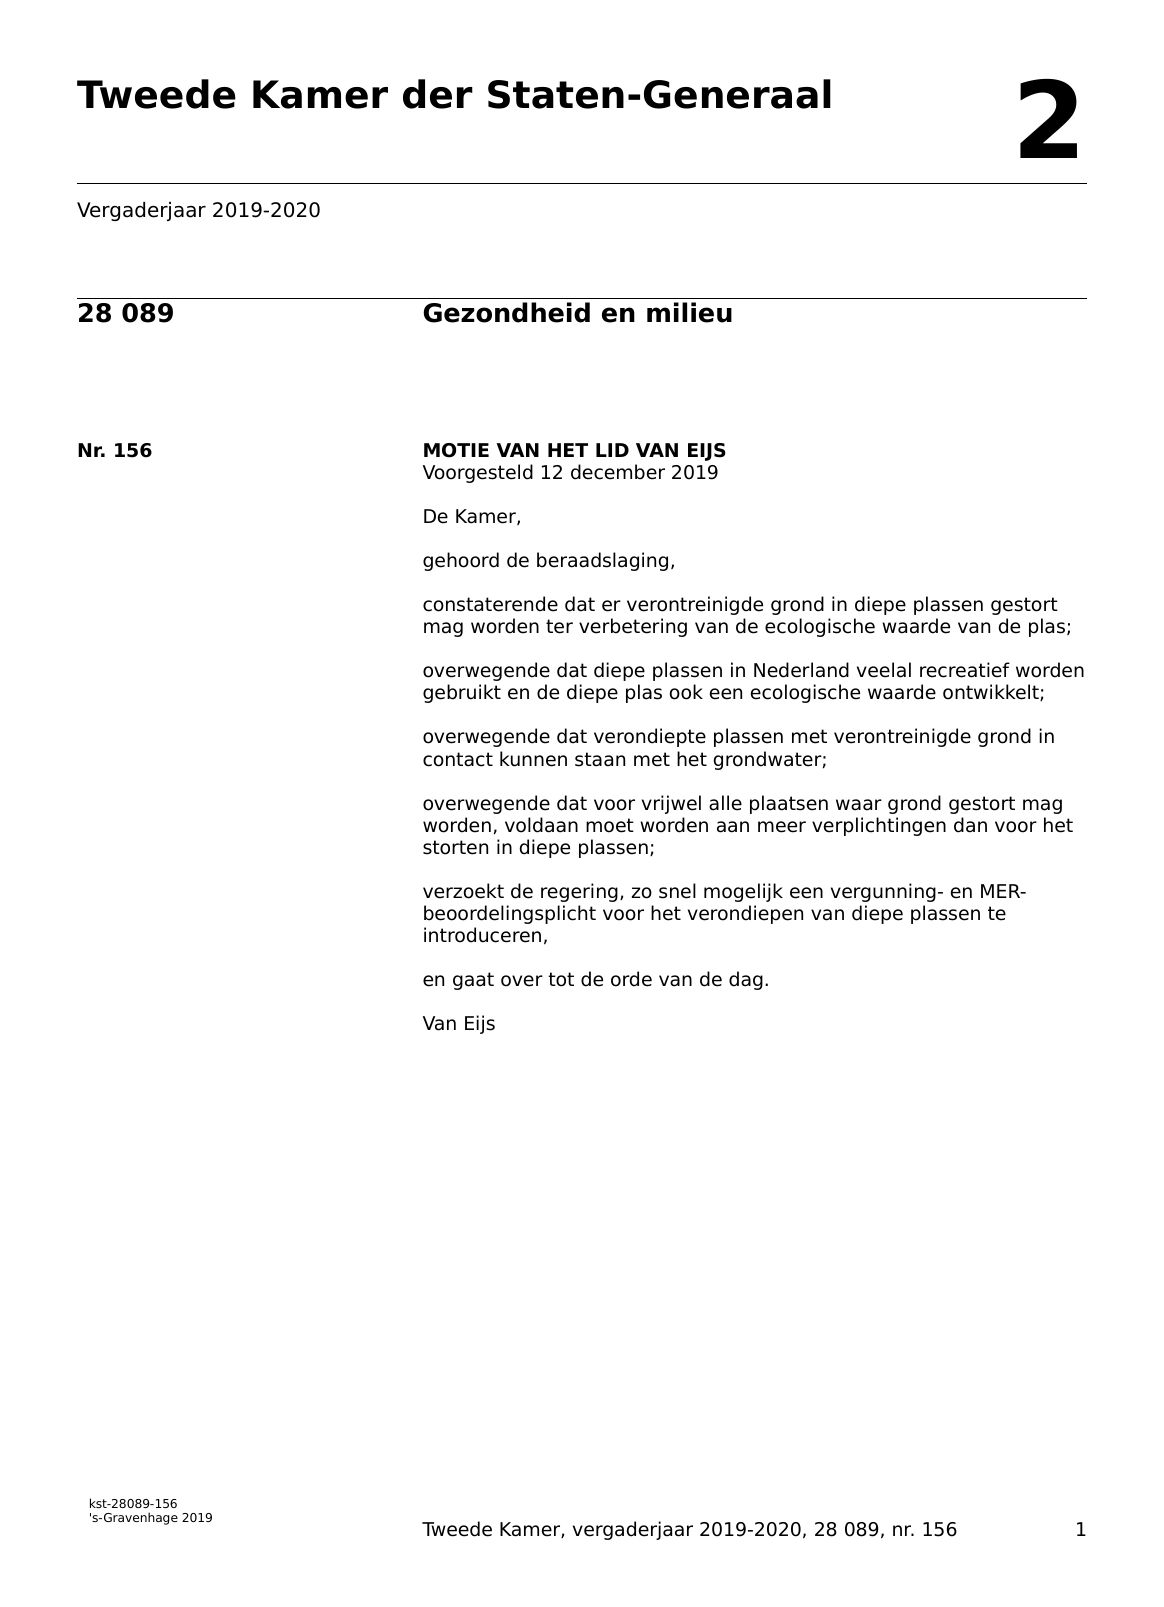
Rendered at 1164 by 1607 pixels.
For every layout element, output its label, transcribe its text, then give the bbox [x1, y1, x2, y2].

table_header Tweede Kamer der Staten-Generaal [77, 59, 886, 183]
text 's-Gravenhage 2019 [88, 1511, 323, 1525]
text en gaat over tot de orde van de dag. [422, 969, 1087, 991]
text overwegende dat diepe plassen in Nederland veelal recreatief worden gebruikt en de diepe plas ook een ecologische waarde ontwikkelt; [422, 660, 1087, 704]
text Van Eijs [422, 1013, 1087, 1035]
text Voorgesteld 12 december 2019 [422, 462, 1087, 484]
text verzoekt de regering, zo snel mogelijk een vergunning- en MER-beoordelingsplicht voor het verondiepen van diepe plassen te introduceren, [422, 881, 1087, 947]
text overwegende dat voor vrijwel alle plaatsen waar grond gestort mag worden, voldaan moet worden aan meer verplichtingen dan voor het storten in diepe plassen; [422, 793, 1087, 858]
text constaterende dat er verontreinigde grond in diepe plassen gestort mag worden ter verbetering van de ecologische waarde van de plas; [422, 594, 1087, 638]
subtitle 28 089 Gezondheid en milieu [77, 299, 1087, 329]
table_cell Vergaderjaar 2019-2020 [77, 184, 1087, 298]
text De Kamer, [422, 506, 1087, 528]
text kst-28089-156 [88, 1497, 323, 1511]
text gehoord de beraadslaging, [422, 550, 1087, 572]
table_header 2 [886, 59, 1087, 183]
text overwegende dat verondiepte plassen met verontreinigde grond in contact kunnen staan met het grondwater; [422, 726, 1087, 770]
subtitle Nr. 156 MOTIE VAN HET LID VAN EIJS [77, 440, 1087, 462]
